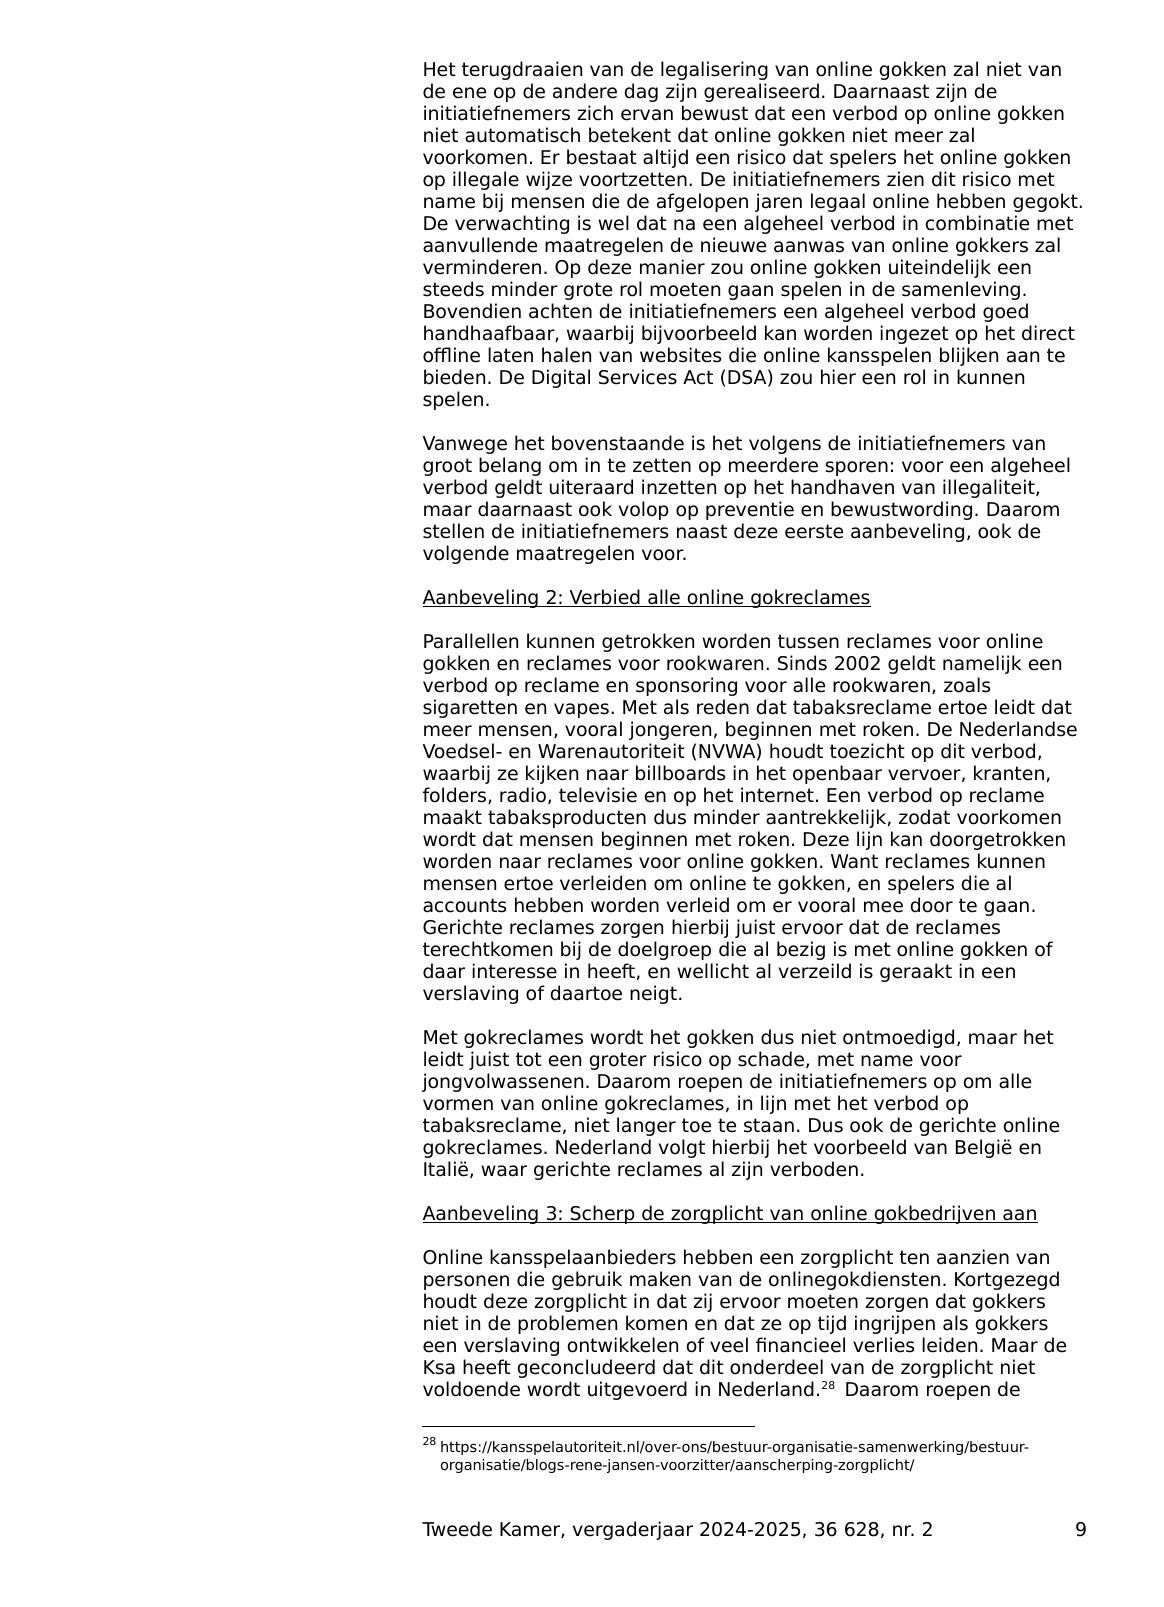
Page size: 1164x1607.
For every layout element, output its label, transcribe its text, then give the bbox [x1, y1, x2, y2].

subtitle Aanbeveling 3: Scherp de zorgplicht van online gokbedrijven aan [422, 1203, 1087, 1225]
text Vanwege het bovenstaande is het volgens de initiatiefnemers van groot belang om in te zetten op meerdere sporen: voor een algeheel verbod geldt uiteraard inzetten op het handhaven van illegaliteit, maar daarnaast ook volop op preventie en bewustwording. Daarom stellen de initiatiefnemers naast deze eerste aanbeveling, ook de volgende maatregelen voor. [422, 433, 1087, 565]
subtitle Aanbeveling 2: Verbied alle online gokreclames [422, 587, 1087, 609]
text Online kansspelaanbieders hebben een zorgplicht ten aanzien van personen die gebruik maken van de onlinegokdiensten. Kortgezegd houdt deze zorgplicht in dat zij ervoor moeten zorgen dat gokkers niet in de problemen komen en dat ze op tijd ingrijpen als gokkers een verslaving ontwikkelen of veel financieel verlies leiden. Maar de Ksa heeft geconcludeerd dat dit onderdeel van de zorgplicht niet voldoende wordt uitgevoerd in Nederland. Daarom roepen de [422, 1247, 1087, 1401]
text Het terugdraaien van de legalisering van online gokken zal niet van de ene op de andere dag zijn gerealiseerd. Daarnaast zijn de initiatiefnemers zich ervan bewust dat een verbod op online gokken niet automatisch betekent dat online gokken niet meer zal voorkomen. Er bestaat altijd een risico dat spelers het online gokken op illegale wijze voortzetten. De initiatiefnemers zien dit risico met name bij mensen die de afgelopen jaren legaal online hebben gegokt. De verwachting is wel dat na een algeheel verbod in combinatie met aanvullende maatregelen de nieuwe aanwas van online gokkers zal verminderen. Op deze manier zou online gokken uiteindelijk een steeds minder grote rol moeten gaan spelen in de samenleving. Bovendien achten de initiatiefnemers een algeheel verbod goed handhaafbaar, waarbij bijvoorbeeld kan worden ingezet op het direct offline laten halen van websites die online kansspelen blijken aan te bieden. De Digital Services Act (DSA) zou hier een rol in kunnen spelen. [422, 59, 1087, 411]
text Parallellen kunnen getrokken worden tussen reclames voor online gokken en reclames voor rookwaren. Sinds 2002 geldt namelijk een verbod op reclame en sponsoring voor alle rookwaren, zoals sigaretten en vapes. Met als reden dat tabaksreclame ertoe leidt dat meer mensen, vooral jongeren, beginnen met roken. De Nederlandse Voedsel- en Warenautoriteit (NVWA) houdt toezicht op dit verbod, waarbij ze kijken naar billboards in het openbaar vervoer, kranten, folders, radio, televisie en op het internet. Een verbod op reclame maakt tabaksproducten dus minder aantrekkelijk, zodat voorkomen wordt dat mensen beginnen met roken. Deze lijn kan doorgetrokken worden naar reclames voor online gokken. Want reclames kunnen mensen ertoe verleiden om online te gokken, en spelers die al accounts hebben worden verleid om er vooral mee door te gaan. Gerichte reclames zorgen hierbij juist ervoor dat de reclames terechtkomen bij de doelgroep die al bezig is met online gokken of daar interesse in heeft, en wellicht al verzeild is geraakt in een verslaving of daartoe neigt. [422, 631, 1087, 1005]
text Met gokreclames wordt het gokken dus niet ontmoedigd, maar het leidt juist tot een groter risico op schade, met name voor jongvolwassenen. Daarom roepen de initiatiefnemers op om alle vormen van online gokreclames, in lijn met het verbod op tabaksreclame, niet langer toe te staan. Dus ook de gerichte online gokreclames. Nederland volgt hierbij het voorbeeld van België en Italië, waar gerichte reclames al zijn verboden. [422, 1027, 1087, 1181]
text https://kansspelautoriteit.nl/over-ons/bestuur-organisatie-samenwerking/bestuur-organisatie/blogs-rene-jansen-voorzitter/aanscherping-zorgplicht/ [422, 1435, 1087, 1474]
